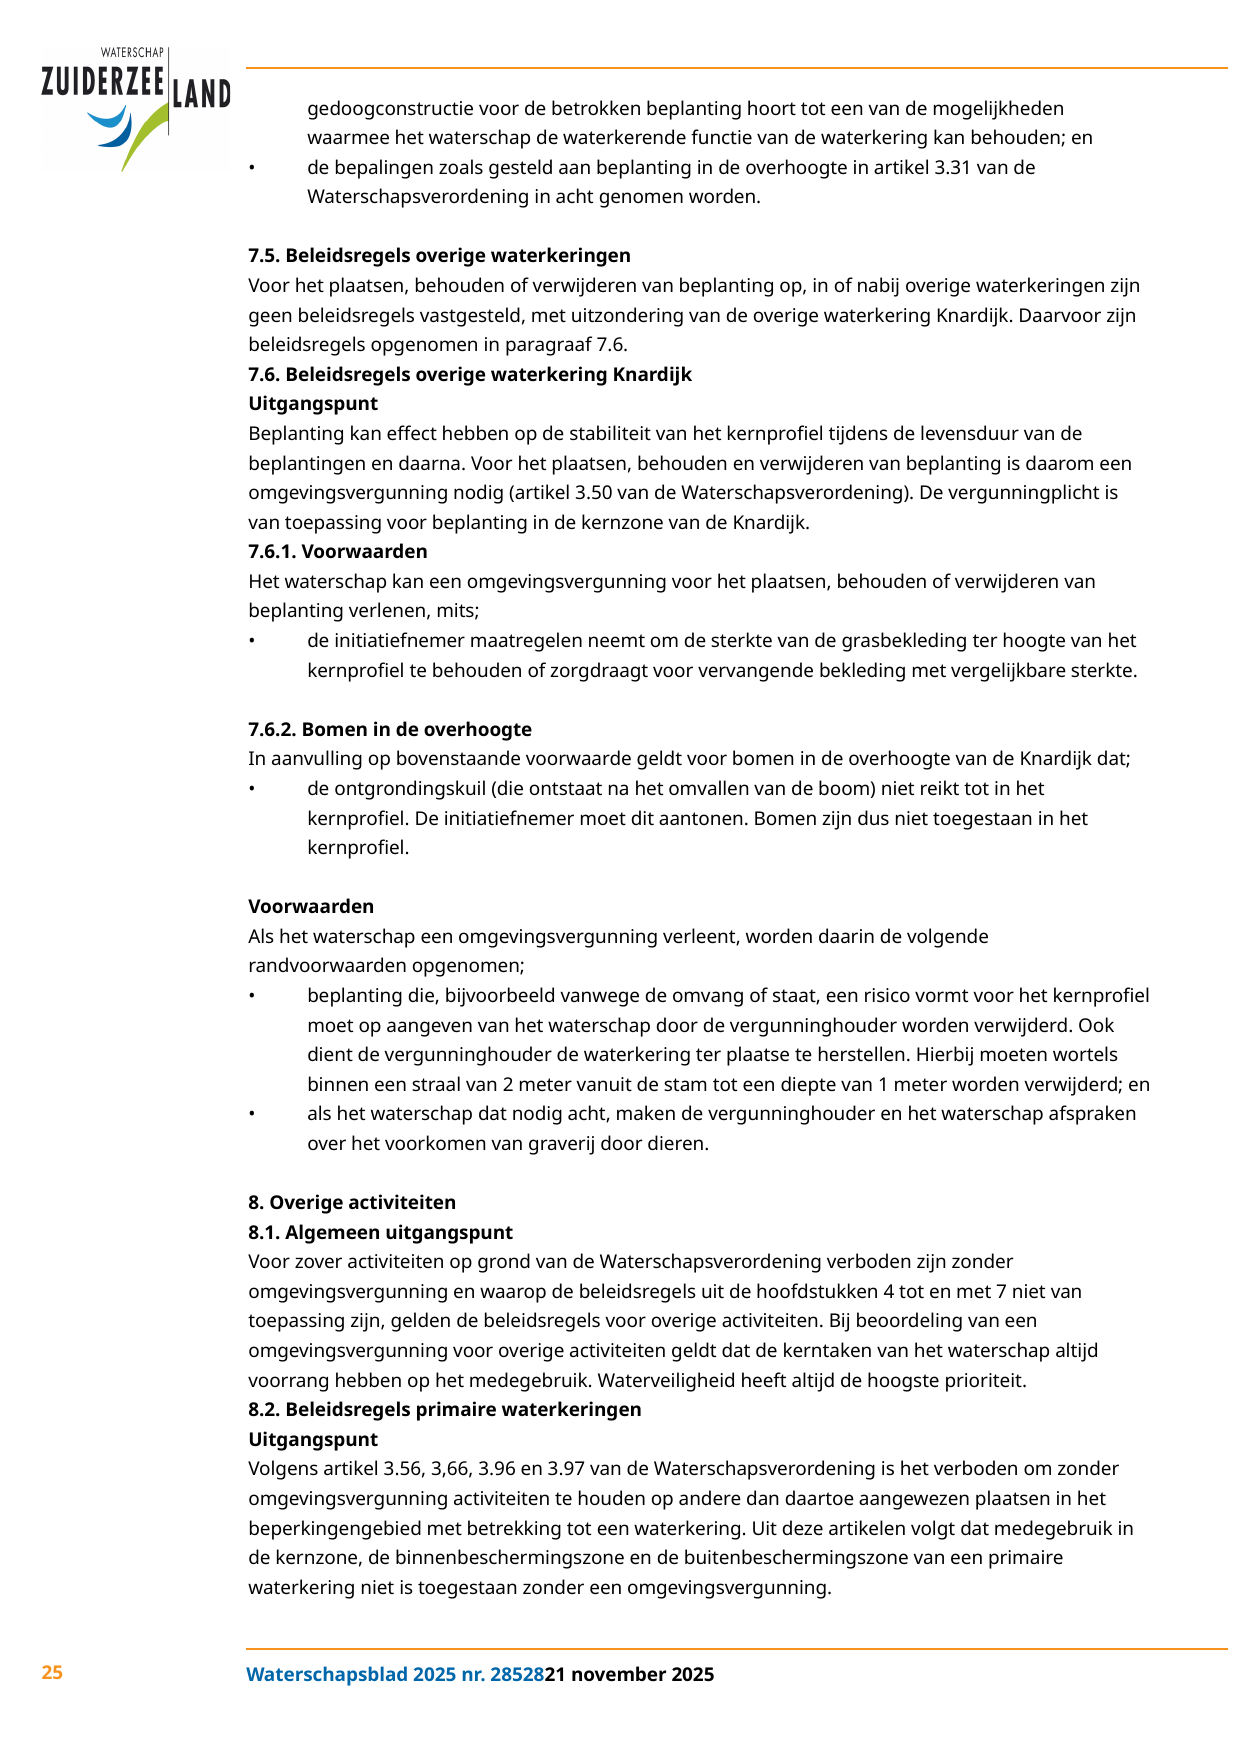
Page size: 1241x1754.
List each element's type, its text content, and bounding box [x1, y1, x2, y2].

list als het waterschap dat nodig acht, maken de vergunninghouder en het waterschap afspraken over het voorkomen van graverij door dieren. [248, 1101, 1152, 1156]
text Uitgangspunt [248, 391, 1152, 416]
list de initiatiefnemer maatregelen neemt om de sterkte van de grasbekleding ter hoogte van het kernprofiel te behouden of zorgdraagt voor vervangende bekleding met vergelijkbare sterkte. [248, 627, 1152, 683]
list beplanting die, bijvoorbeeld vanwege de omvang of staat, een risico vormt voor het kernprofiel moet op aangeven van het waterschap door de vergunninghouder worden verwijderd. Ook dient de vergunninghouder de waterkering ter plaatse te herstellen. Hierbij moeten wortels binnen een straal van 2 meter vanuit de stam tot een diepte van 1 meter worden verwijderd; en [248, 982, 1152, 1097]
list de bepalingen zoals gesteld aan beplanting in de overhoogte in artikel 3.31 van de Waterschapsverordening in acht genomen worden. [248, 154, 1152, 209]
text 7.6.1. Voorwaarden [248, 538, 1152, 564]
text 8.1. Algemeen uitgangspunt [248, 1219, 1152, 1245]
text 8. Overige activiteiten [248, 1189, 1152, 1215]
text Voor zover activiteiten op grond van de Waterschapsverordening verboden zijn zonder omgevingsvergunning en waarop de beleidsregels uit de hoofdstukken 4 tot en met 7 niet van toepassing zijn, gelden de beleidsregels voor overige activiteiten. Bij beoordeling van een omgevingsvergunning voor overige activiteiten geldt dat de kerntaken van het waterschap altijd voorrang hebben op het medegebruik. Waterveiligheid heeft altijd de hoogste prioriteit. [248, 1248, 1152, 1393]
text Volgens artikel 3.56, 3,66, 3.96 en 3.97 van de Waterschapsverordening is het verboden om zonder omgevingsvergunning activiteiten te houden op andere dan daartoe aangewezen plaatsen in het beperkingengebied met betrekking tot een waterkering. Uit deze artikelen volgt dat medegebruik in de kernzone, de binnenbeschermingszone en de buitenbeschermingszone van een primaire waterkering niet is toegestaan zonder een omgevingsvergunning. [248, 1456, 1152, 1600]
text 7.6. Beleidsregels overige waterkering Knardijk [248, 361, 1152, 387]
text Voor het plaatsen, behouden of verwijderen van beplanting op, in of nabij overige waterkeringen zijn geen beleidsregels vastgesteld, met uitzondering van de overige waterkering Knardijk. Daarvoor zijn beleidsregels opgenomen in paragraaf 7.6. [248, 272, 1152, 357]
text Uitgangspunt [248, 1426, 1152, 1452]
list de ontgrondingskuil (die ontstaat na het omvallen van de boom) niet reikt tot in het kernprofiel. De initiatiefnemer moet dit aantonen. Bomen zijn dus niet toegestaan in het kernprofiel. [248, 775, 1152, 860]
picture [41, 47, 231, 172]
text Als het waterschap een omgevingsvergunning verleent, worden daarin de volgende randvoorwaarden opgenomen; [248, 923, 1152, 978]
text 7.5. Beleidsregels overige waterkeringen [248, 243, 1152, 268]
text 8.2. Beleidsregels primaire waterkeringen [248, 1396, 1152, 1422]
text Beplanting kan effect hebben op de stabiliteit van het kernprofiel tijdens de levensduur van de beplantingen en daarna. Voor het plaatsen, behouden en verwijderen van beplanting is daarom een omgevingsvergunning nodig (artikel 3.50 van de Waterschapsverordening). De vergunningplicht is van toepassing voor beplanting in de kernzone van de Knardijk. [248, 420, 1152, 535]
list gedoogconstructie voor de betrokken beplanting hoort tot een van de mogelijkheden waarmee het waterschap de waterkerende functie van de waterkering kan behouden; en [248, 95, 1152, 150]
text Het waterschap kan een omgevingsvergunning voor het plaatsen, behouden of verwijderen van beplanting verlenen, mits; [248, 568, 1152, 623]
text In aanvulling op bovenstaande voorwaarde geldt voor bomen in de overhoogte van de Knardijk dat; [248, 746, 1152, 771]
text Voorwaarden [248, 893, 1152, 919]
text 7.6.2. Bomen in de overhoogte [248, 716, 1152, 742]
